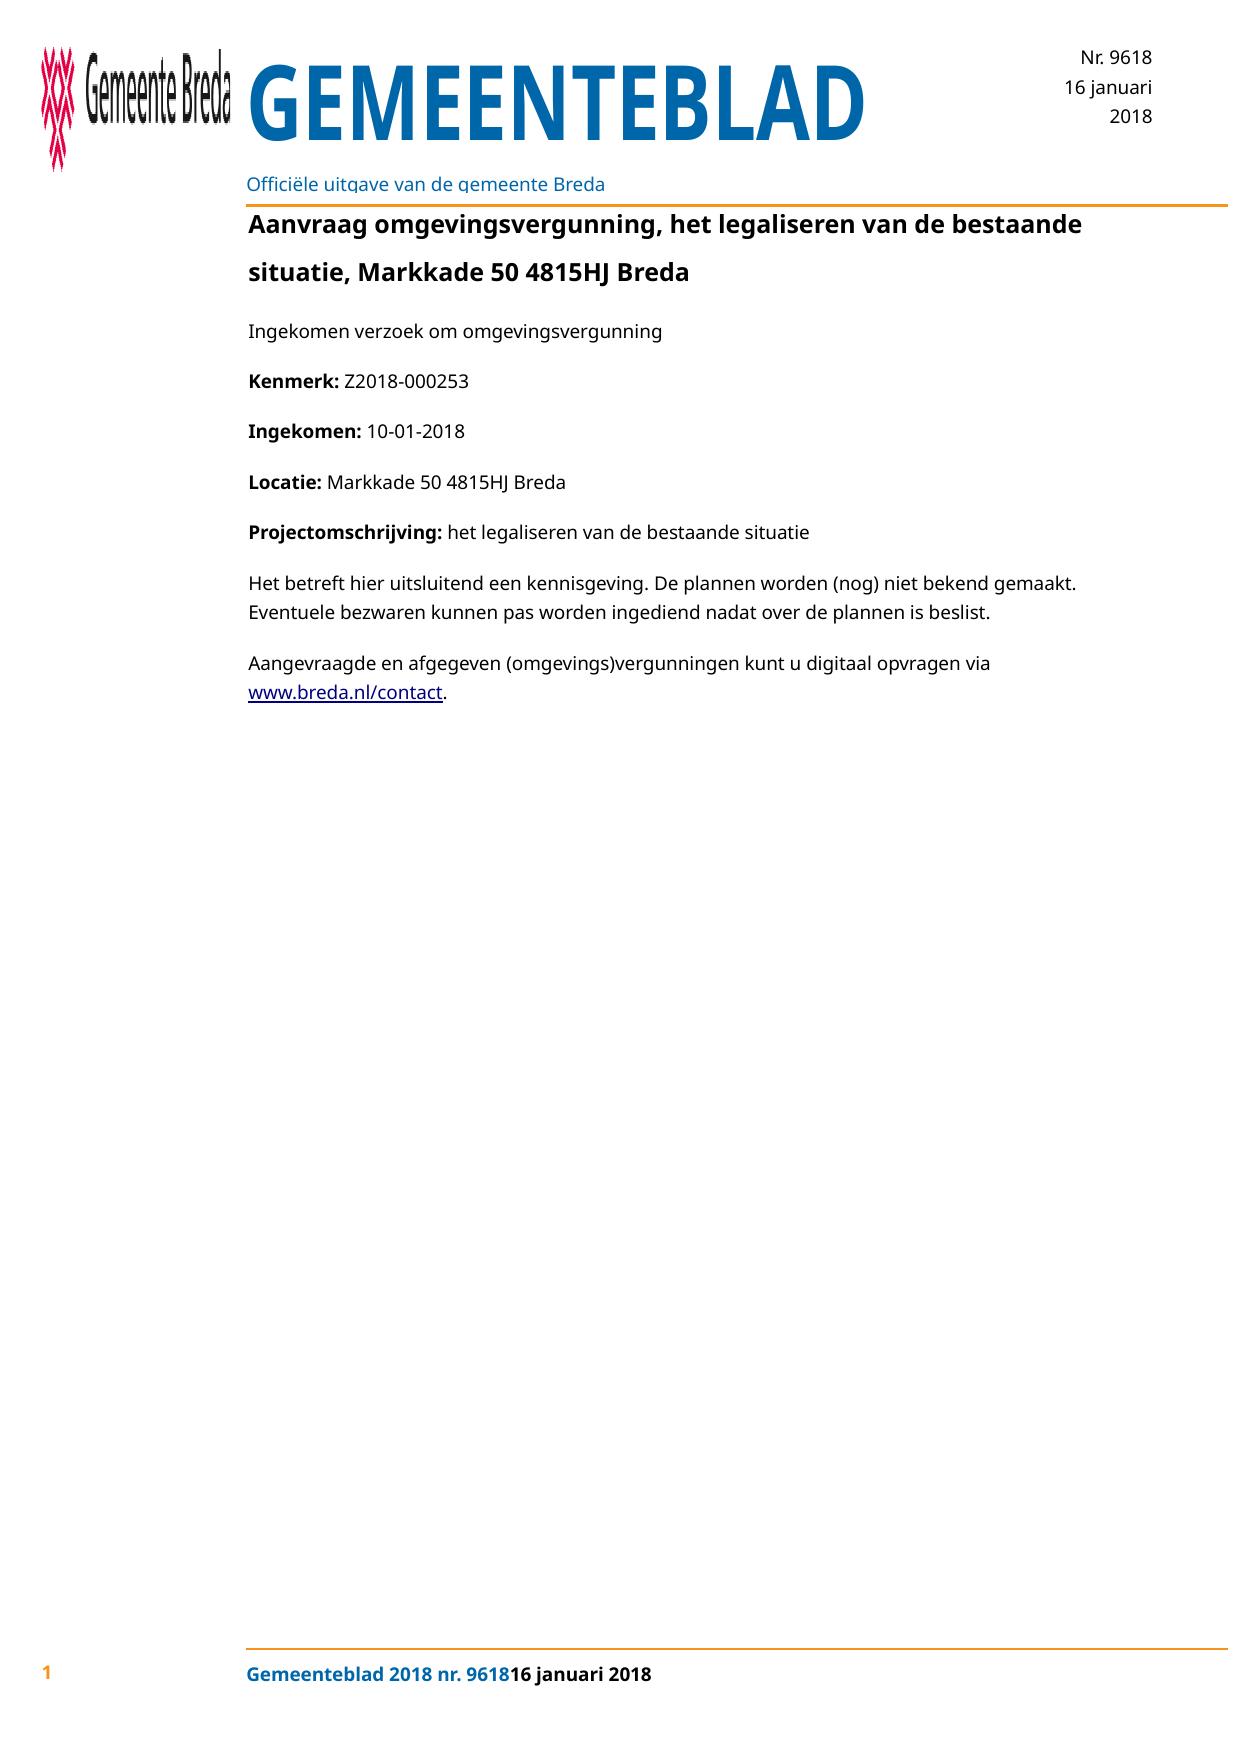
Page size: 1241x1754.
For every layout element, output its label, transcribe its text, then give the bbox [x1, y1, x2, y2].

text Het betreft hier uitsluitend een kennisgeving. De plannen worden (nog) niet bekend gemaakt. Eventuele bezwaren kunnen pas worden ingediend nadat over de plannen is beslist. [248, 570, 1152, 625]
text Locatie: Markkade 50 4815HJ Breda [248, 469, 1152, 495]
text Ingekomen verzoek om omgevingsvergunning [248, 318, 1152, 344]
text Projectomschrijving: het legaliseren van de bestaande situatie [248, 519, 1152, 545]
text Kenmerk: Z2018-000253 [248, 368, 1152, 394]
text Aangevraagde en afgegeven (omgevings)vergunningen kunt u digitaal opvragen via www.breda.nl/contact. [248, 650, 1152, 705]
text Ingekomen: 10-01-2018 [248, 419, 1152, 444]
text Aanvraag omgevingsvergunning, het legaliseren van de bestaande situatie, Markkade 50 4815HJ Breda [248, 207, 1152, 288]
picture [41, 47, 231, 172]
